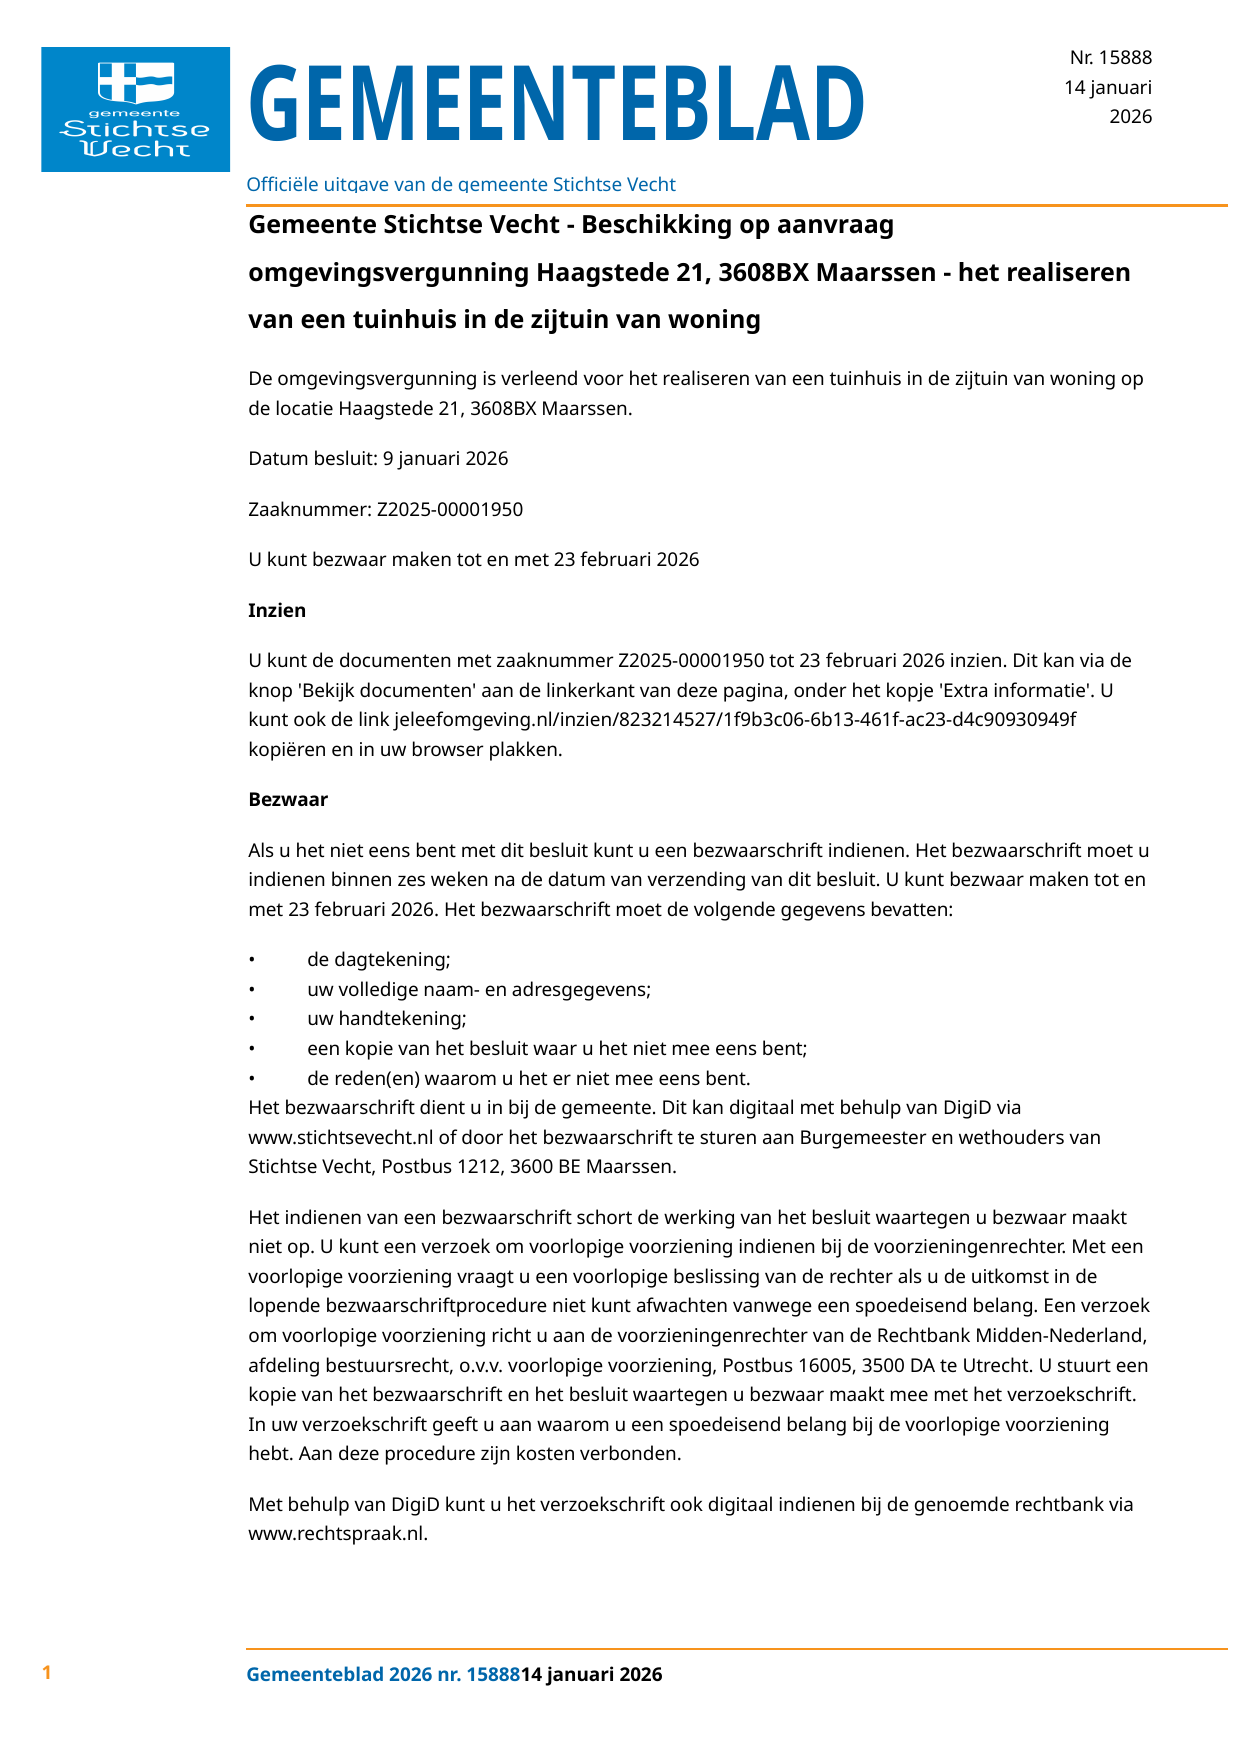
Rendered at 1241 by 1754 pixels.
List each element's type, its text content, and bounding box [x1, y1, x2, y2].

text Gemeente Stichtse Vecht - Beschikking op aanvraag omgevingsvergunning Haagstede 21, 3608BX Maarssen - het realiseren van een tuinhuis in de zijtuin van woning [248, 207, 1152, 336]
list de reden(en) waarom u het er niet mee eens bent. [248, 1065, 1152, 1090]
text Als u het niet eens bent met dit besluit kunt u een bezwaarschrift indienen. Het bezwaarschrift moet u indienen binnen zes weken na de datum van verzending van dit besluit. U kunt bezwaar maken tot en met 23 februari 2026. Het bezwaarschrift moet de volgende gegevens bevatten: [248, 837, 1152, 922]
list uw volledige naam- en adresgegevens; [248, 976, 1152, 1002]
text Met behulp van DigiD kunt u het verzoekschrift ook digitaal indienen bij de genoemde rechtbank via www.rechtspraak.nl. [248, 1491, 1152, 1546]
text Inzien [248, 597, 1152, 622]
text Datum besluit: 9 januari 2026 [248, 446, 1152, 471]
text Bezwaar [248, 786, 1152, 812]
text Het indienen van een bezwaarschrift schort de werking van het besluit waartegen u bezwaar maakt niet op. U kunt een verzoek om voorlopige voorziening indienen bij de voorzieningenrechter. Met een voorlopige voorziening vraagt u een voorlopige beslissing van de rechter als u de uitkomst in de lopende bezwaarschriftprocedure niet kunt afwachten vanwege een spoedeisend belang. Een verzoek om voorlopige voorziening richt u aan de voorzieningenrechter van de Rechtbank Midden-Nederland, afdeling bestuursrecht, o.v.v. voorlopige voorziening, Postbus 16005, 3500 DA te Utrecht. U stuurt een kopie van het bezwaarschrift en het besluit waartegen u bezwaar maakt mee met het verzoekschrift. In uw verzoekschrift geeft u aan waarom u een spoedeisend belang bij de voorlopige voorziening hebt. Aan deze procedure zijn kosten verbonden. [248, 1204, 1152, 1466]
text Zaaknummer: Z2025-00001950 [248, 496, 1152, 522]
list uw handtekening; [248, 1006, 1152, 1031]
text U kunt de documenten met zaaknummer Z2025-00001950 tot 23 februari 2026 inzien. Dit kan via de knop 'Bekijk documenten' aan de linkerkant van deze pagina, onder het kopje 'Extra informatie'. U kunt ook de link jeleefomgeving.nl/inzien/823214527/1f9b3c06-6b13-461f-ac23-d4c90930949f kopiëren en in uw browser plakken. [248, 647, 1152, 762]
list een kopie van het besluit waar u het niet mee eens bent; [248, 1035, 1152, 1061]
text U kunt bezwaar maken tot en met 23 februari 2026 [248, 546, 1152, 572]
text De omgevingsvergunning is verleend voor het realiseren van een tuinhuis in de zijtuin van woning op de locatie Haagstede 21, 3608BX Maarssen. [248, 366, 1152, 421]
list de dagtekening; [248, 946, 1152, 972]
picture [137, 63, 174, 103]
text Het bezwaarschrift dient u in bij de gemeente. Dit kan digitaal met behulp van DigiD via www.stichtsevecht.nl of door het bezwaarschrift te sturen aan Burgemeester en wethouders van Stichtse Vecht, Postbus 1212, 3600 BE Maarssen. [248, 1094, 1152, 1179]
picture [99, 63, 135, 101]
